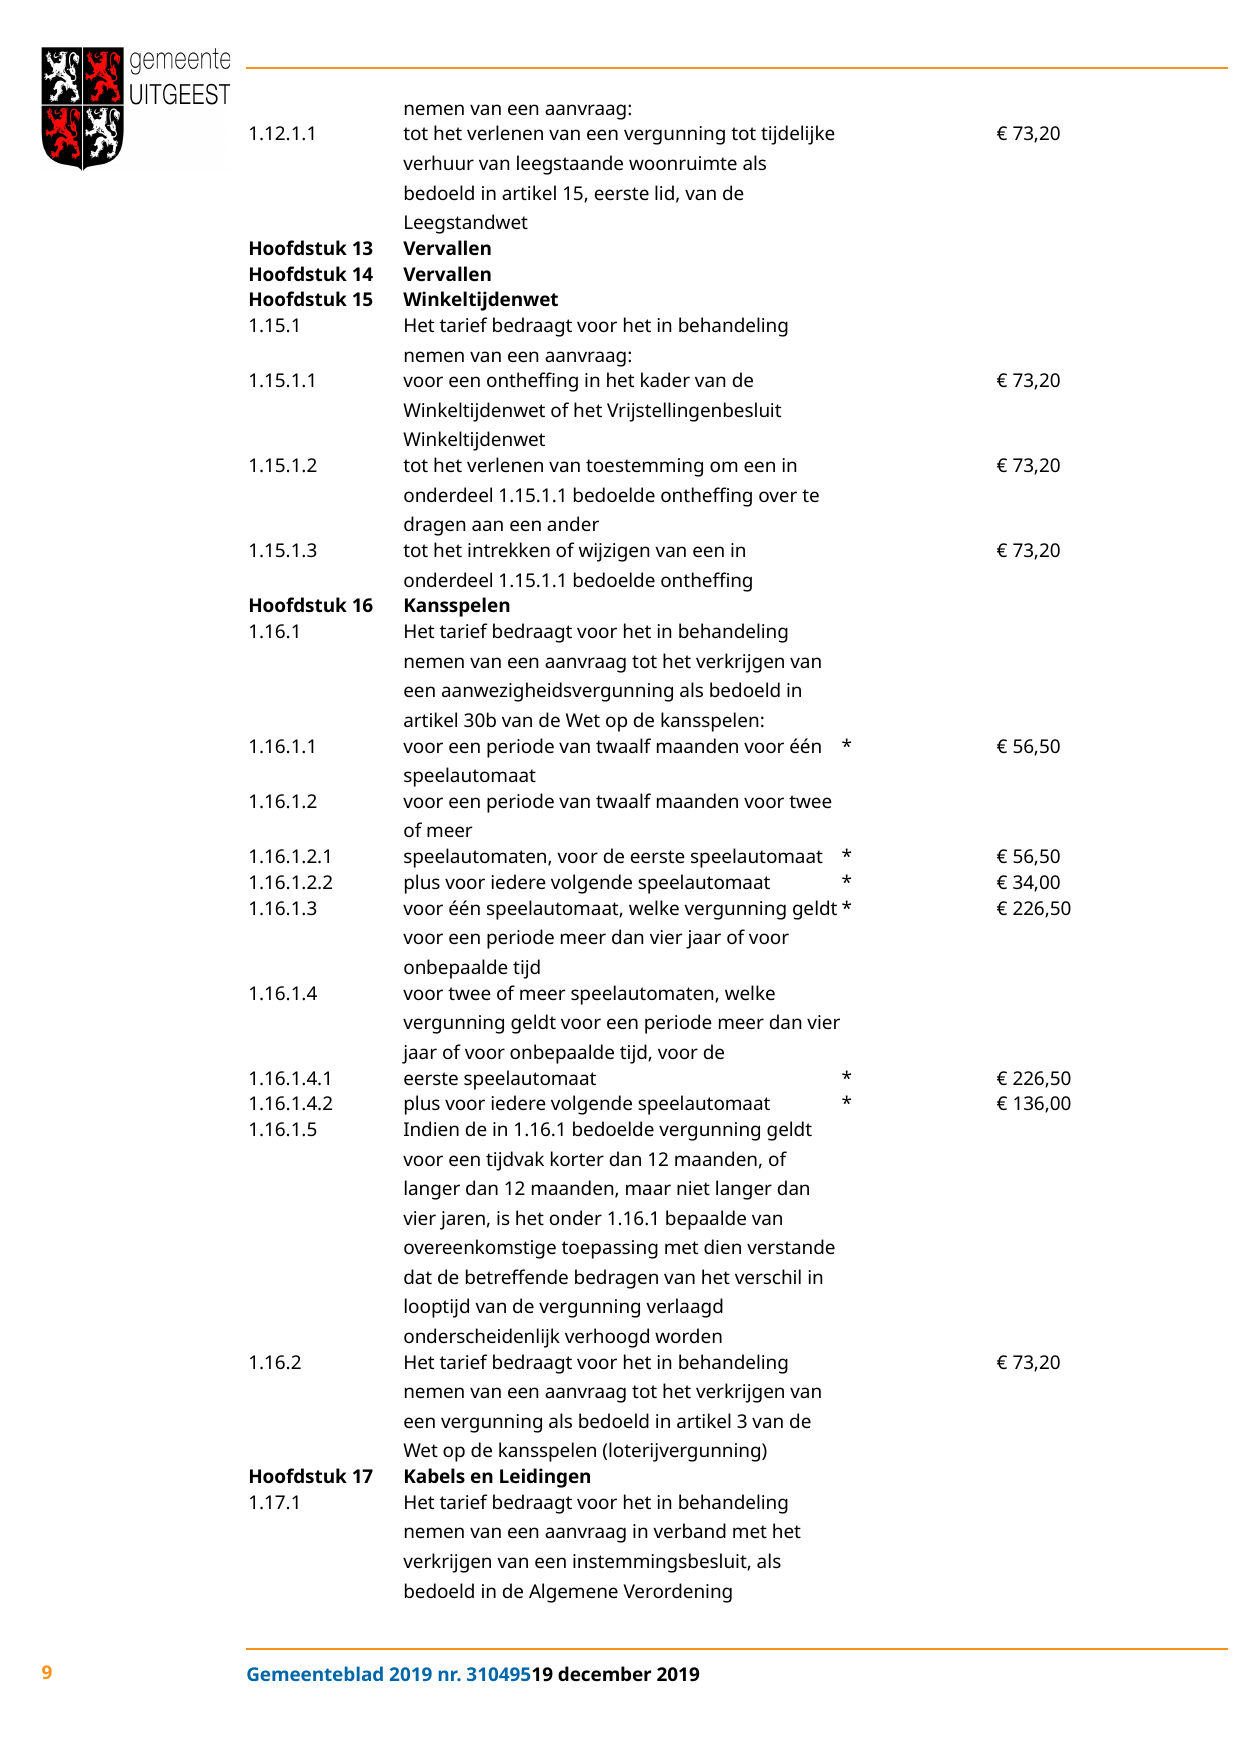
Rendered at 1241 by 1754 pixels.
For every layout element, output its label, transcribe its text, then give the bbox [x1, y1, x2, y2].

table_cell [841, 368, 996, 452]
table_cell voor een periode van twaalf maanden voor één speelautomaat [403, 733, 841, 788]
table_cell [996, 980, 1152, 1065]
table_cell Indien de in 1.16.1 bedoelde vergunning geldt voor een tijdvak korter dan 12 maanden, of langer dan 12 maanden, maar niet langer dan vier jaren, is het onder 1.16.1 bepaalde van overeenkomstige toepassing met dien verstande dat de betreffende bedragen van het verschil in looptijd van de vergunning verlaagd onderscheidenlijk verhoogd worden [403, 1116, 841, 1349]
table_cell 1.15.1.1 [248, 368, 403, 452]
table_cell Vervallen [403, 261, 841, 286]
table_cell [996, 1116, 1152, 1349]
table_cell € 73,20 [996, 1349, 1152, 1463]
table_cell € 73,20 [996, 121, 1152, 235]
table_cell [841, 618, 996, 733]
table_cell Winkeltijdenwet [403, 286, 841, 312]
table_cell [841, 312, 996, 367]
table_cell voor twee of meer speelautomaten, welke vergunning geldt voor een periode meer dan vier jaar of voor onbepaalde tijd, voor de [403, 980, 841, 1065]
table_cell € 226,50 [996, 1065, 1152, 1090]
table_cell [841, 261, 996, 286]
table_cell 1.16.1.4 [248, 980, 403, 1065]
table_cell [841, 1349, 996, 1463]
table_cell Hoofdstuk 17 [248, 1464, 403, 1489]
table_cell [841, 537, 996, 593]
table_cell [996, 1464, 1152, 1489]
table_cell € 56,50 [996, 733, 1152, 788]
table_cell [996, 95, 1152, 121]
table_cell [248, 95, 403, 121]
table_cell voor een periode van twaalf maanden voor twee of meer [403, 788, 841, 843]
table_cell [841, 593, 996, 618]
table_cell [996, 593, 1152, 618]
table_cell * [841, 869, 996, 895]
table_cell [841, 788, 996, 843]
table_cell [841, 453, 996, 537]
table_cell [996, 286, 1152, 312]
table_cell Het tarief bedraagt voor het in behandeling nemen van een aanvraag tot het verkrijgen van een aanwezigheidsvergunning als bedoeld in artikel 30b van de Wet op de kansspelen: [403, 618, 841, 733]
table_cell eerste speelautomaat [403, 1065, 841, 1090]
table_cell Het tarief bedraagt voor het in behandeling nemen van een aanvraag tot het verkrijgen van een vergunning als bedoeld in artikel 3 van de Wet op de kansspelen (loterijvergunning) [403, 1349, 841, 1463]
table_cell nemen van een aanvraag: [403, 95, 841, 121]
table_cell [996, 235, 1152, 261]
table_cell € 136,00 [996, 1090, 1152, 1116]
table_cell [996, 618, 1152, 733]
table_cell [996, 788, 1152, 843]
table_cell [841, 980, 996, 1065]
table_cell Het tarief bedraagt voor het in behandeling nemen van een aanvraag: [403, 312, 841, 367]
table_cell speelautomaten, voor de eerste speelautomaat [403, 844, 841, 869]
table_cell 1.16.1.2 [248, 788, 403, 843]
table_cell 1.16.2 [248, 1349, 403, 1463]
table_cell [841, 95, 996, 121]
table_cell Kabels en Leidingen [403, 1464, 841, 1489]
table_cell € 73,20 [996, 453, 1152, 537]
table_cell € 73,20 [996, 368, 1152, 452]
table_cell € 56,50 [996, 844, 1152, 869]
table_cell [841, 286, 996, 312]
table_cell * [841, 1090, 996, 1116]
table_cell 1.12.1.1 [248, 121, 403, 235]
table_cell * [841, 844, 996, 869]
table_cell [841, 1489, 996, 1604]
table_cell € 73,20 [996, 537, 1152, 593]
table_cell [841, 235, 996, 261]
picture [41, 47, 231, 172]
table_cell 1.15.1.2 [248, 453, 403, 537]
table_cell voor één speelautomaat, welke vergunning geldt voor een periode meer dan vier jaar of voor onbepaalde tijd [403, 895, 841, 980]
table_cell € 34,00 [996, 869, 1152, 895]
table_cell 1.16.1.2.2 [248, 869, 403, 895]
table_cell Kansspelen [403, 593, 841, 618]
table_cell voor een ontheffing in het kader van de Winkeltijdenwet of het Vrijstellingenbesluit Winkeltijdenwet [403, 368, 841, 452]
table_cell 1.16.1.4.1 [248, 1065, 403, 1090]
table_cell [996, 261, 1152, 286]
table_cell Hoofdstuk 13 [248, 235, 403, 261]
table_cell 1.16.1.3 [248, 895, 403, 980]
table_cell [996, 312, 1152, 367]
table_cell Vervallen [403, 235, 841, 261]
table_cell 1.16.1.5 [248, 1116, 403, 1349]
table_cell 1.15.1.3 [248, 537, 403, 593]
table_cell [841, 1116, 996, 1349]
table_cell plus voor iedere volgende speelautomaat [403, 869, 841, 895]
table_cell [841, 1464, 996, 1489]
table_cell [996, 1489, 1152, 1604]
table_cell plus voor iedere volgende speelautomaat [403, 1090, 841, 1116]
table_cell 1.16.1.4.2 [248, 1090, 403, 1116]
table_cell 1.15.1 [248, 312, 403, 367]
table_cell 1.17.1 [248, 1489, 403, 1604]
table_cell Hoofdstuk 14 [248, 261, 403, 286]
table_cell * [841, 895, 996, 980]
table_cell [841, 121, 996, 235]
table_cell tot het intrekken of wijzigen van een in onderdeel 1.15.1.1 bedoelde ontheffing [403, 537, 841, 593]
table_cell Hoofdstuk 15 [248, 286, 403, 312]
table_cell 1.16.1.1 [248, 733, 403, 788]
table_cell tot het verlenen van toestemming om een in onderdeel 1.15.1.1 bedoelde ontheffing over te dragen aan een ander [403, 453, 841, 537]
table_cell tot het verlenen van een vergunning tot tijdelijke verhuur van leegstaande woonruimte als bedoeld in artikel 15, eerste lid, van de Leegstandwet [403, 121, 841, 235]
table_cell € 226,50 [996, 895, 1152, 980]
table_cell * [841, 733, 996, 788]
table_cell 1.16.1.2.1 [248, 844, 403, 869]
table_cell * [841, 1065, 996, 1090]
table_cell Hoofdstuk 16 [248, 593, 403, 618]
table_cell 1.16.1 [248, 618, 403, 733]
table_cell Het tarief bedraagt voor het in behandeling nemen van een aanvraag in verband met het verkrijgen van een instemmingsbesluit, als bedoeld in de Algemene Verordening [403, 1489, 841, 1604]
